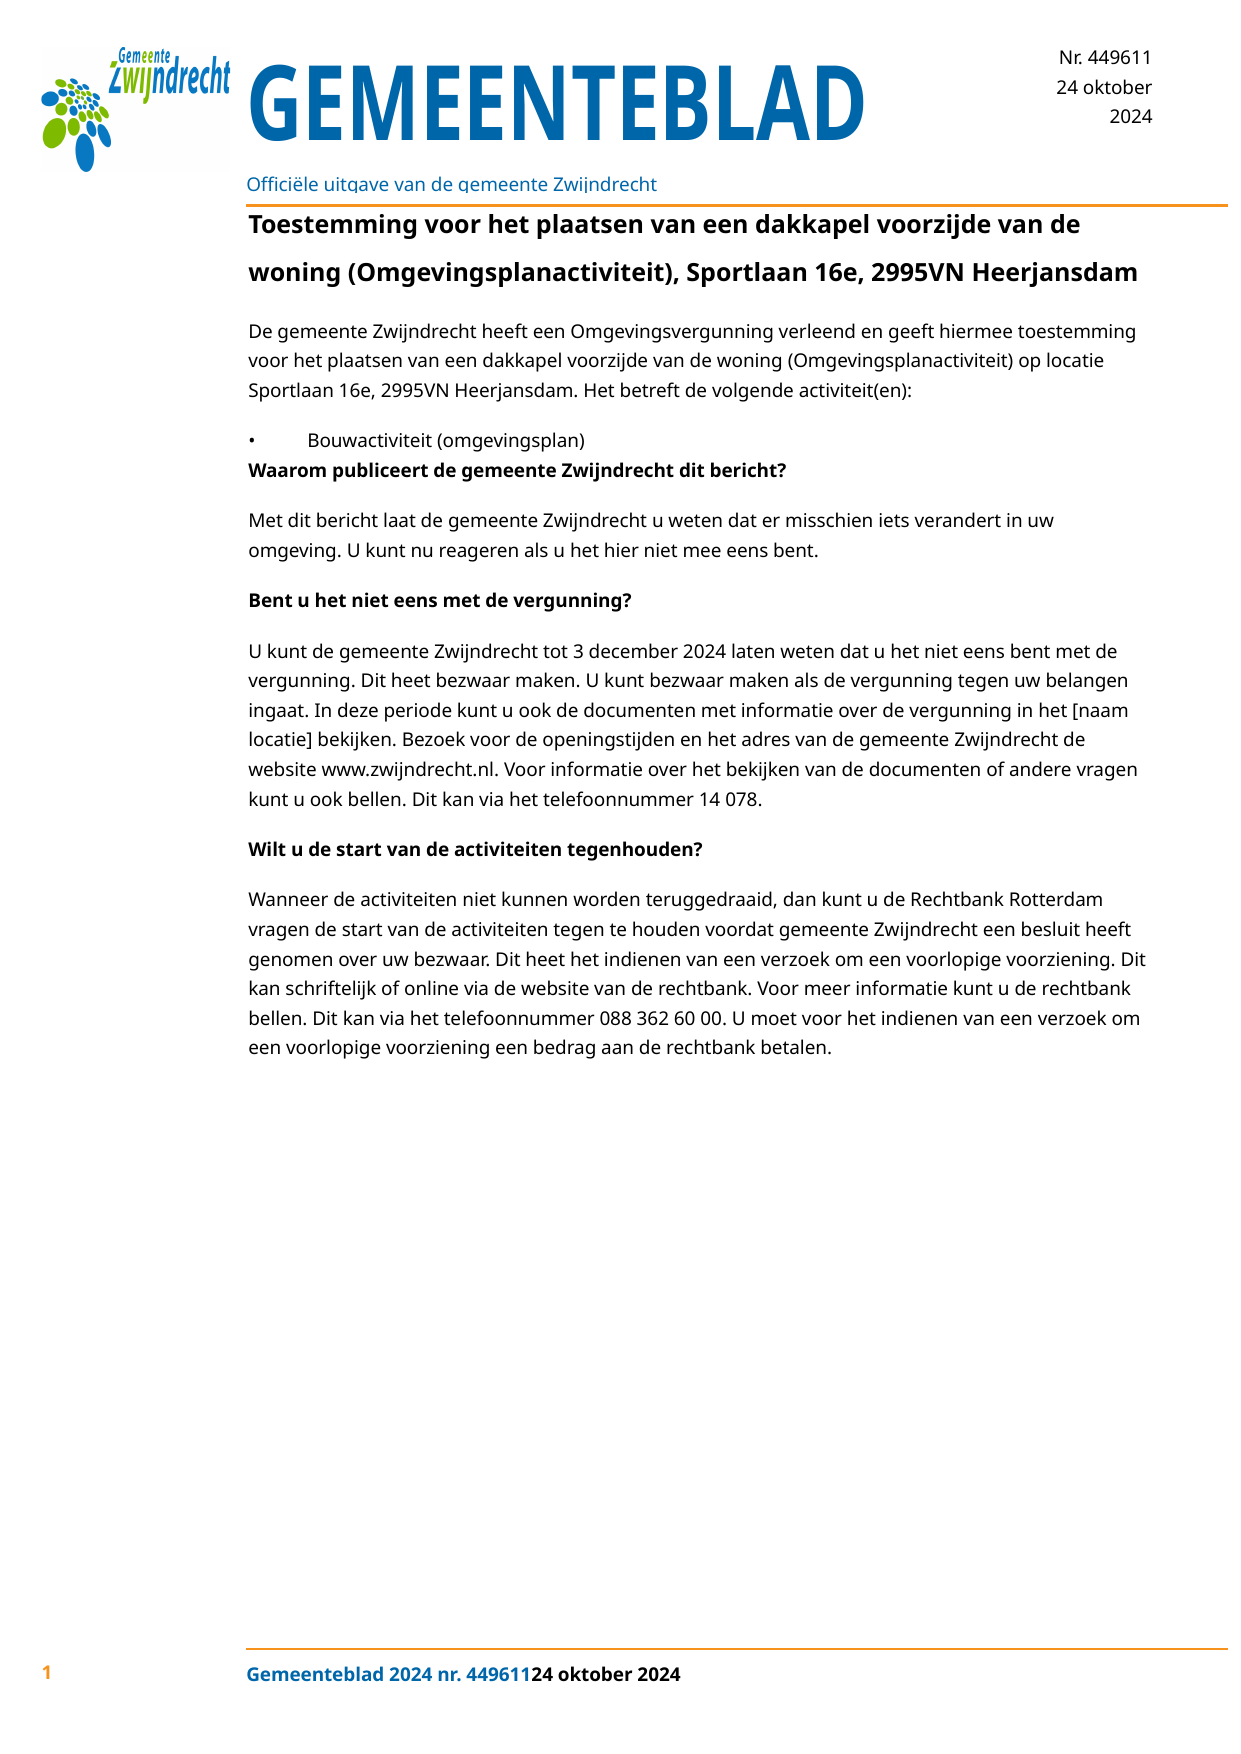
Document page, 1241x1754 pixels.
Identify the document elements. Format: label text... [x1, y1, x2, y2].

text Wanneer de activiteiten niet kunnen worden teruggedraaid, dan kunt u de Rechtbank Rotterdam vragen de start van de activiteiten tegen te houden voordat gemeente Zwijndrecht een besluit heeft genomen over uw bezwaar. Dit heet het indienen van een verzoek om een voorlopige voorziening. Dit kan schriftelijk of online via de website van de rechtbank. Voor meer informatie kunt u de rechtbank bellen. Dit kan via het telefoonnummer 088 362 60 00. U moet voor het indienen van een verzoek om een voorlopige voorziening een bedrag aan de rechtbank betalen. [248, 887, 1152, 1060]
text Toestemming voor het plaatsen van een dakkapel voorzijde van de woning (Omgevingsplanactiviteit), Sportlaan 16e, 2995VN Heerjansdam [248, 207, 1152, 288]
text Waarom publiceert de gemeente Zwijndrecht dit bericht? [248, 457, 1152, 483]
list Bouwactiviteit (omgevingsplan) [248, 427, 1152, 453]
picture [41, 47, 231, 172]
text Met dit bericht laat de gemeente Zwijndrecht u weten dat er misschien iets verandert in uw omgeving. U kunt nu reageren als u het hier niet mee eens bent. [248, 507, 1152, 563]
text U kunt de gemeente Zwijndrecht tot 3 december 2024 laten weten dat u het niet eens bent met de vergunning. Dit heet bezwaar maken. U kunt bezwaar maken als de vergunning tegen uw belangen ingaat. In deze periode kunt u ook de documenten met informatie over de vergunning in het [naam locatie] bekijken. Bezoek voor de openingstijden en het adres van de gemeente Zwijndrecht de website www.zwijndrecht.nl. Voor informatie over het bekijken van de documenten of andere vragen kunt u ook bellen. Dit kan via het telefoonnummer 14 078. [248, 638, 1152, 812]
text Wilt u de start van de activiteiten tegenhouden? [248, 836, 1152, 862]
text Bent u het niet eens met de vergunning? [248, 587, 1152, 613]
text De gemeente Zwijndrecht heeft een Omgevingsvergunning verleend en geeft hiermee toestemming voor het plaatsen van een dakkapel voorzijde van de woning (Omgevingsplanactiviteit) op locatie Sportlaan 16e, 2995VN Heerjansdam. Het betreft de volgende activiteit(en): [248, 318, 1152, 403]
